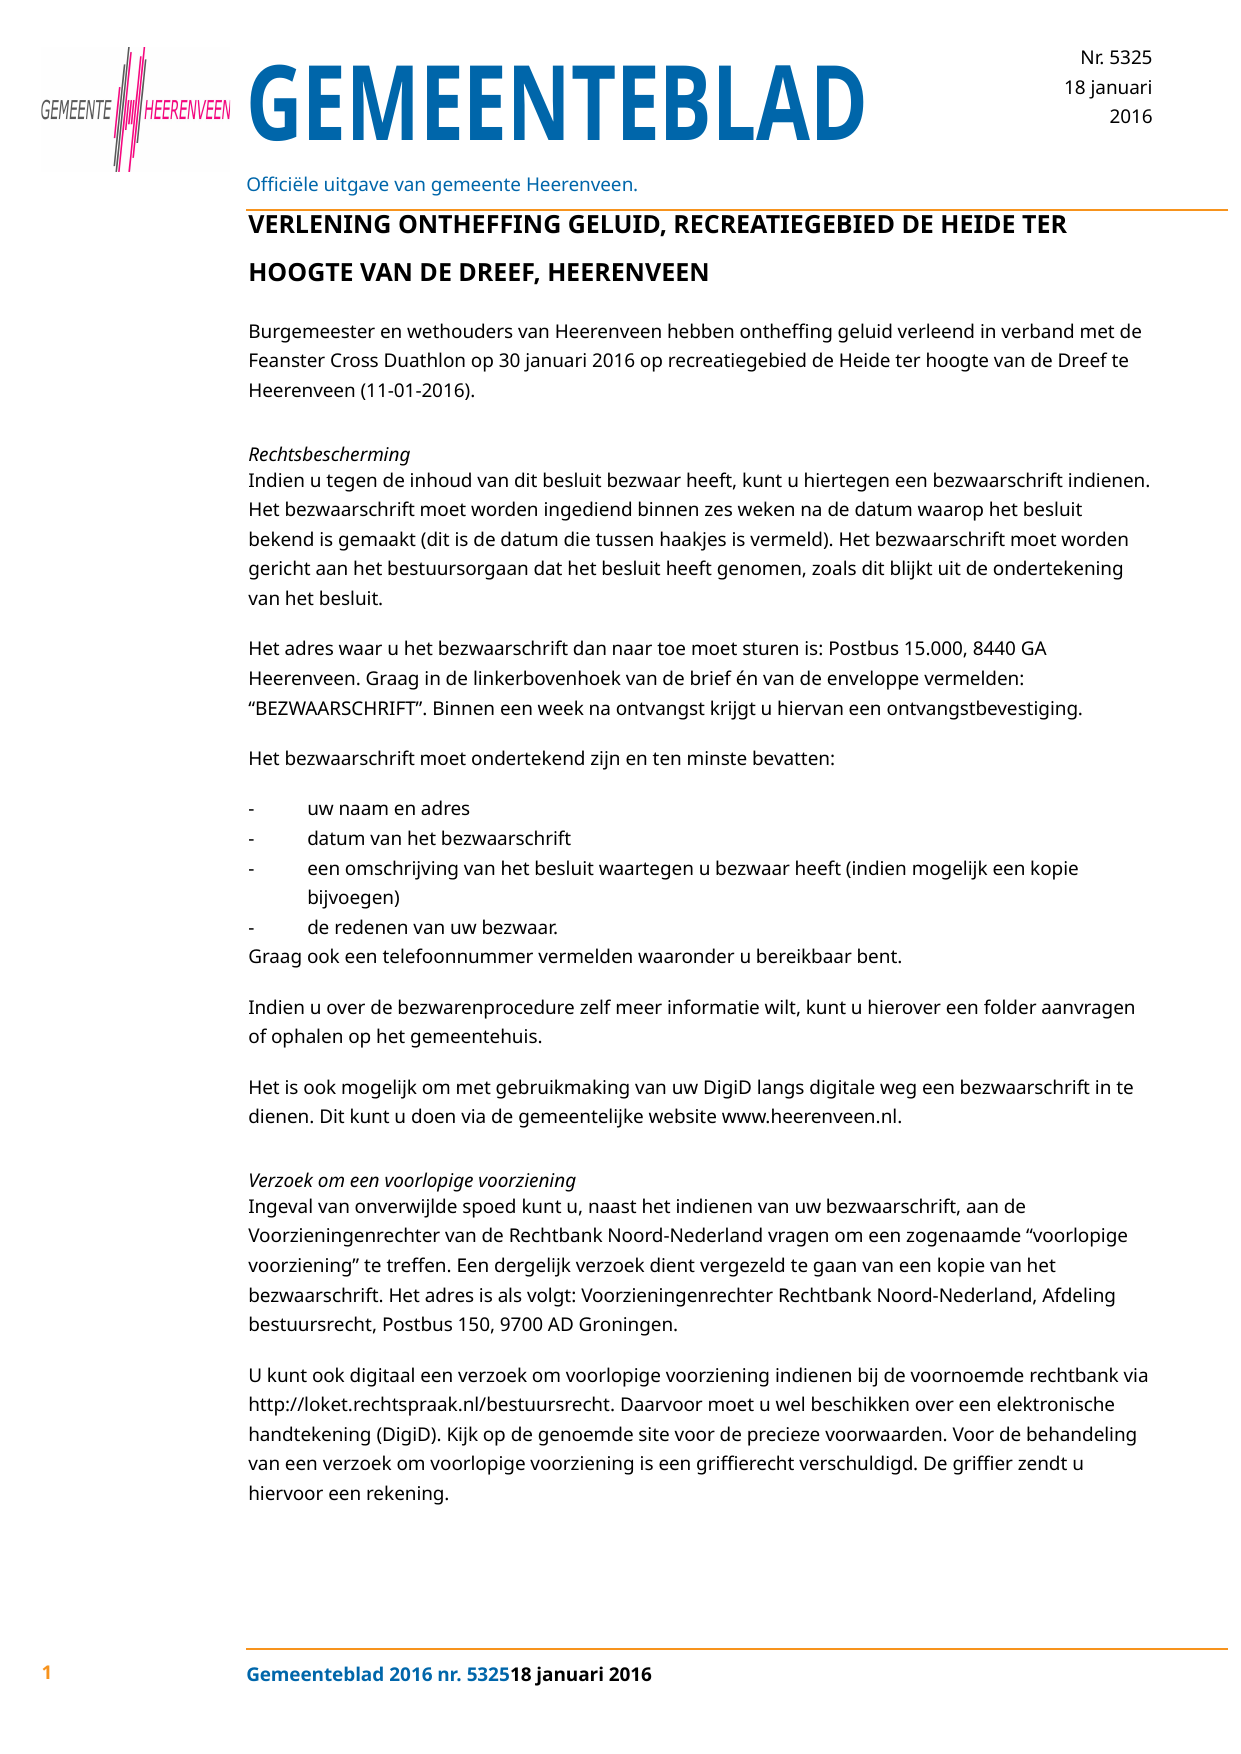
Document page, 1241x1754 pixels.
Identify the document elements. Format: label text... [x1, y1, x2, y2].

text Het is ook mogelijk om met gebruikmaking van uw DigiD langs digitale weg een bezwaarschrift in te dienen. Dit kunt u doen via de gemeentelijke website www.heerenveen.nl. [248, 1074, 1152, 1129]
list een omschrijving van het besluit waartegen u bezwaar heeft (indien mogelijk een kopie bijvoegen) [248, 855, 1152, 910]
text Verzoek om een voorlopige voorziening [248, 1167, 1152, 1193]
text U kunt ook digitaal een verzoek om voorlopige voorziening indienen bij de voornoemde rechtbank via http://loket.rechtspraak.nl/bestuursrecht. Daarvoor moet u wel beschikken over een elektronische handtekening (DigiD). Kijk op de genoemde site voor de precieze voorwaarden. Voor de behandeling van een verzoek om voorlopige voorziening is een griffierecht verschuldigd. De griffier zendt u hiervoor een rekening. [248, 1362, 1152, 1506]
text Rechtsbescherming [248, 441, 1152, 467]
text Ingeval van onverwijlde spoed kunt u, naast het indienen van uw bezwaarschrift, aan de Voorzieningenrechter van de Rechtbank Noord-Nederland vragen om een zogenaamde “voorlopige voorziening” te treffen. Een dergelijk verzoek dient vergezeld te gaan van een kopie van het bezwaarschrift. Het adres is als volgt: Voorzieningenrechter Rechtbank Noord-Nederland, Afdeling bestuursrecht, Postbus 150, 9700 AD Groningen. [248, 1193, 1152, 1337]
text Graag ook een telefoonnummer vermelden waaronder u bereikbaar bent. [248, 943, 1152, 969]
text Het adres waar u het bezwaarschrift dan naar toe moet sturen is: Postbus 15.000, 8440 GA Heerenveen. Graag in de linkerbovenhoek van de brief én van de enveloppe vermelden: “BEZWAARSCHRIFT”. Binnen een week na ontvangst krijgt u hiervan een ontvangstbevestiging. [248, 636, 1152, 720]
text Indien u tegen de inhoud van dit besluit bezwaar heeft, kunt u hiertegen een bezwaarschrift indienen. Het bezwaarschrift moet worden ingediend binnen zes weken na de datum waarop het besluit bekend is gemaakt (dit is de datum die tussen haakjes is vermeld). Het bezwaarschrift moet worden gericht aan het bestuursorgaan dat het besluit heeft genomen, zoals dit blijkt uit de ondertekening van het besluit. [248, 467, 1152, 611]
list uw naam en adres [248, 796, 1152, 821]
list de redenen van uw bezwaar. [248, 914, 1152, 939]
text VERLENING ONTHEFFING GELUID, RECREATIEGEBIED DE HEIDE TER HOOGTE VAN DE DREEF, HEERENVEEN [248, 211, 1152, 288]
picture [41, 47, 231, 172]
text Burgemeester en wethouders van Heerenveen hebben ontheffing geluid verleend in verband met de Feanster Cross Duathlon op 30 januari 2016 op recreatiegebied de Heide ter hoogte van de Dreef te Heerenveen (11-01-2016). [248, 318, 1152, 403]
text Indien u over de bezwarenprocedure zelf meer informatie wilt, kunt u hierover een folder aanvragen of ophalen op het gemeentehuis. [248, 994, 1152, 1049]
list datum van het bezwaarschrift [248, 825, 1152, 851]
text Het bezwaarschrift moet ondertekend zijn en ten minste bevatten: [248, 745, 1152, 771]
